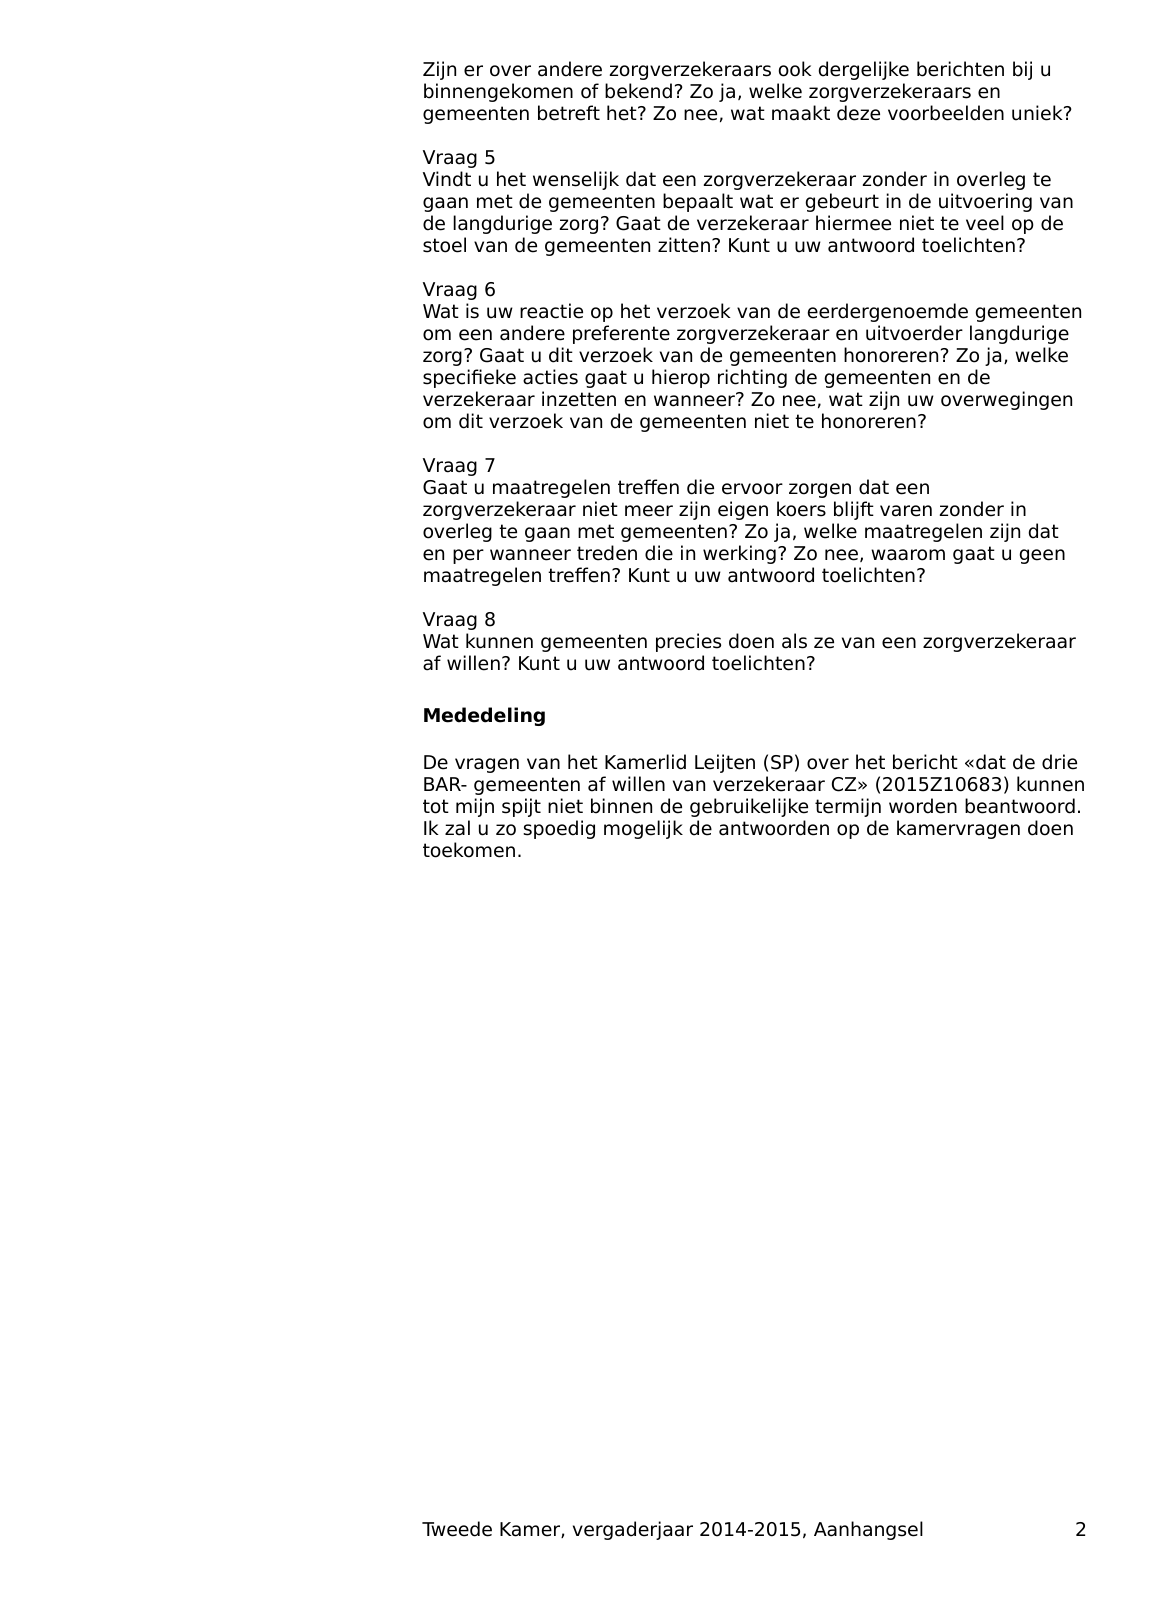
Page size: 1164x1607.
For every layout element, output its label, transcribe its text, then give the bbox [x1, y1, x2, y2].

text De vragen van het Kamerlid Leijten (SP) over het bericht «dat de drie BAR- gemeenten af willen van verzekeraar CZ» (2015Z10683) kunnen tot mijn spijt niet binnen de gebruikelijke termijn worden beantwoord. [422, 752, 1087, 818]
text Vraag 8 [422, 609, 1087, 631]
text Vindt u het wenselijk dat een zorgverzekeraar zonder in overleg te gaan met de gemeenten bepaalt wat er gebeurt in de uitvoering van de langdurige zorg? Gaat de verzekeraar hiermee niet te veel op de stoel van de gemeenten zitten? Kunt u uw antwoord toelichten? [422, 169, 1087, 257]
text Vraag 7 [422, 455, 1087, 477]
text Zijn er over andere zorgverzekeraars ook dergelijke berichten bij u binnengekomen of bekend? Zo ja, welke zorgverzekeraars en gemeenten betreft het? Zo nee, wat maakt deze voorbeelden uniek? [422, 59, 1087, 125]
text Vraag 6 [422, 279, 1087, 301]
text Ik zal u zo spoedig mogelijk de antwoorden op de kamervragen doen toekomen. [422, 818, 1087, 862]
text Gaat u maatregelen treffen die ervoor zorgen dat een zorgverzekeraar niet meer zijn eigen koers blijft varen zonder in overleg te gaan met gemeenten? Zo ja, welke maatregelen zijn dat en per wanneer treden die in werking? Zo nee, waarom gaat u geen maatregelen treffen? Kunt u uw antwoord toelichten? [422, 477, 1087, 587]
text Vraag 5 [422, 147, 1087, 169]
text Wat is uw reactie op het verzoek van de eerdergenoemde gemeenten om een andere preferente zorgverzekeraar en uitvoerder langdurige zorg? Gaat u dit verzoek van de gemeenten honoreren? Zo ja, welke specifieke acties gaat u hierop richting de gemeenten en de verzekeraar inzetten en wanneer? Zo nee, wat zijn uw overwegingen om dit verzoek van de gemeenten niet te honoreren? [422, 301, 1087, 433]
text Wat kunnen gemeenten precies doen als ze van een zorgverzekeraar af willen? Kunt u uw antwoord toelichten? [422, 631, 1087, 675]
subtitle Mededeling [422, 705, 1087, 727]
